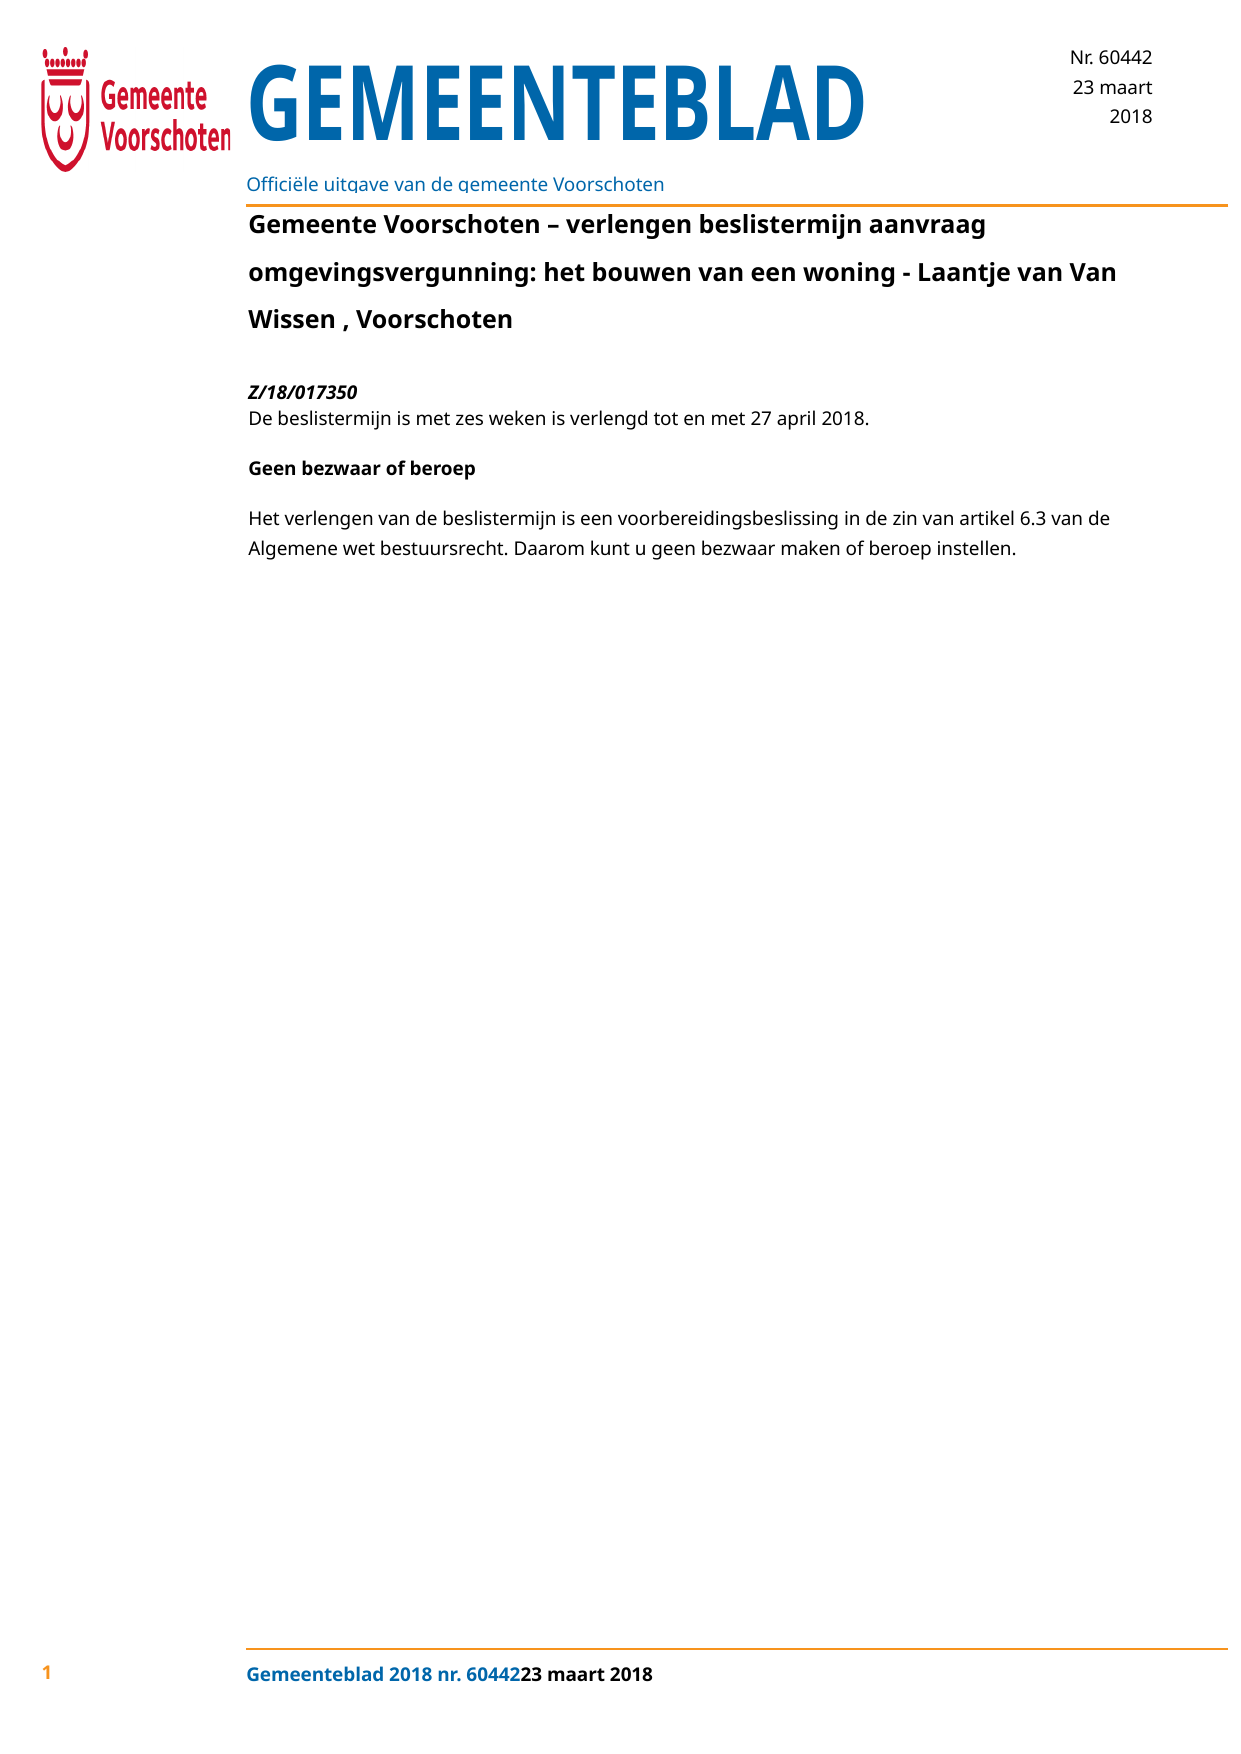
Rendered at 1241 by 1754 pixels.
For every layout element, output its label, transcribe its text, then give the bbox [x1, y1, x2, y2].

text De beslistermijn is met zes weken is verlengd tot en met 27 april 2018. [248, 405, 1152, 431]
text Z/18/017350 [248, 379, 1152, 405]
picture [41, 47, 231, 172]
text Geen bezwaar of beroep [248, 455, 1152, 481]
text Het verlengen van de beslistermijn is een voorbereidingsbeslissing in de zin van artikel 6.3 van de Algemene wet bestuursrecht. Daarom kunt u geen bezwaar maken of beroep instellen. [248, 506, 1152, 561]
text Gemeente Voorschoten – verlengen beslistermijn aanvraag omgevingsvergunning: het bouwen van een woning - Laantje van Van Wissen , Voorschoten [248, 207, 1152, 336]
